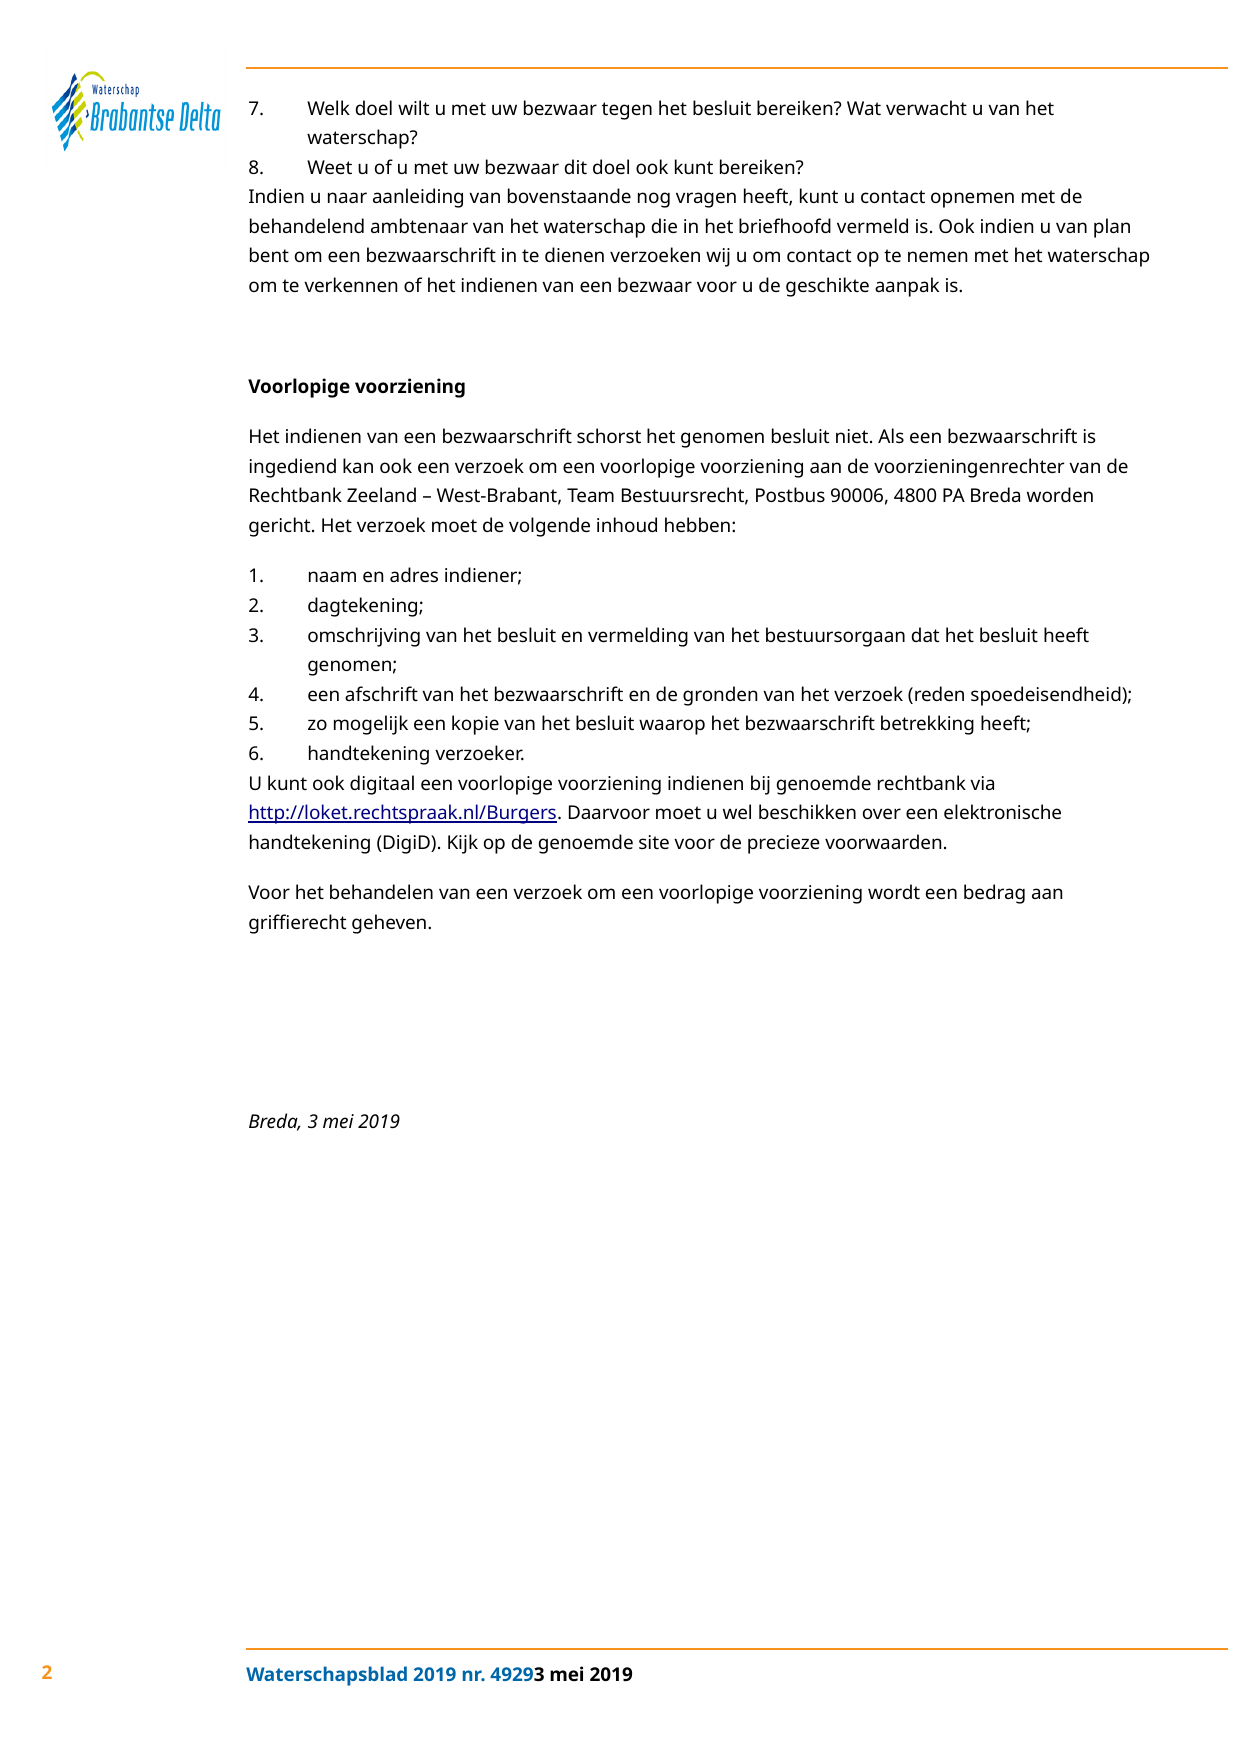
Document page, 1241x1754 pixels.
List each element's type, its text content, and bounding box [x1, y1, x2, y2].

list handtekening verzoeker. [248, 740, 1152, 766]
list Welk doel wilt u met uw bezwaar tegen het besluit bereiken? Wat verwacht u van het waterschap? [248, 95, 1152, 150]
text Voorlopige voorziening [248, 373, 1152, 399]
text Indien u naar aanleiding van bovenstaande nog vragen heeft, kunt u contact opnemen met de behandelend ambtenaar van het waterschap die in het briefhoofd vermeld is. Ook indien u van plan bent om een bezwaarschrift in te dienen verzoeken wij u om contact op te nemen met het waterschap om te verkennen of het indienen van een bezwaar voor u de geschikte aanpak is. [248, 183, 1152, 298]
list dagtekening; [248, 592, 1152, 618]
text U kunt ook digitaal een voorlopige voorziening indienen bij genoemde rechtbank via http://loket.rechtspraak.nl/Burgers. Daarvoor moet u wel beschikken over een elektronische handtekening (DigiD). Kijk op de genoemde site voor de precieze voorwaarden. [248, 770, 1152, 855]
list zo mogelijk een kopie van het besluit waarop het bezwaarschrift betrekking heeft; [248, 711, 1152, 736]
text Breda, 3 mei 2019 [248, 1108, 1152, 1134]
list naam en adres indiener; [248, 563, 1152, 588]
text Het indienen van een bezwaarschrift schorst het genomen besluit niet. Als een bezwaarschrift is ingediend kan ook een verzoek om een voorlopige voorziening aan de voorzieningenrechter van de Rechtbank Zeeland – West-Brabant, Team Bestuursrecht, Postbus 90006, 4800 PA Breda worden gericht. Het verzoek moet de volgende inhoud hebben: [248, 423, 1152, 538]
text Voor het behandelen van een verzoek om een voorlopige voorziening wordt een bedrag aan griffierecht geheven. [248, 879, 1152, 935]
picture [41, 47, 231, 172]
list omschrijving van het besluit en vermelding van het bestuursorgaan dat het besluit heeft genomen; [248, 622, 1152, 677]
list een afschrift van het bezwaarschrift en de gronden van het verzoek (reden spoedeisendheid); [248, 681, 1152, 707]
list Weet u of u met uw bezwaar dit doel ook kunt bereiken? [248, 154, 1152, 180]
